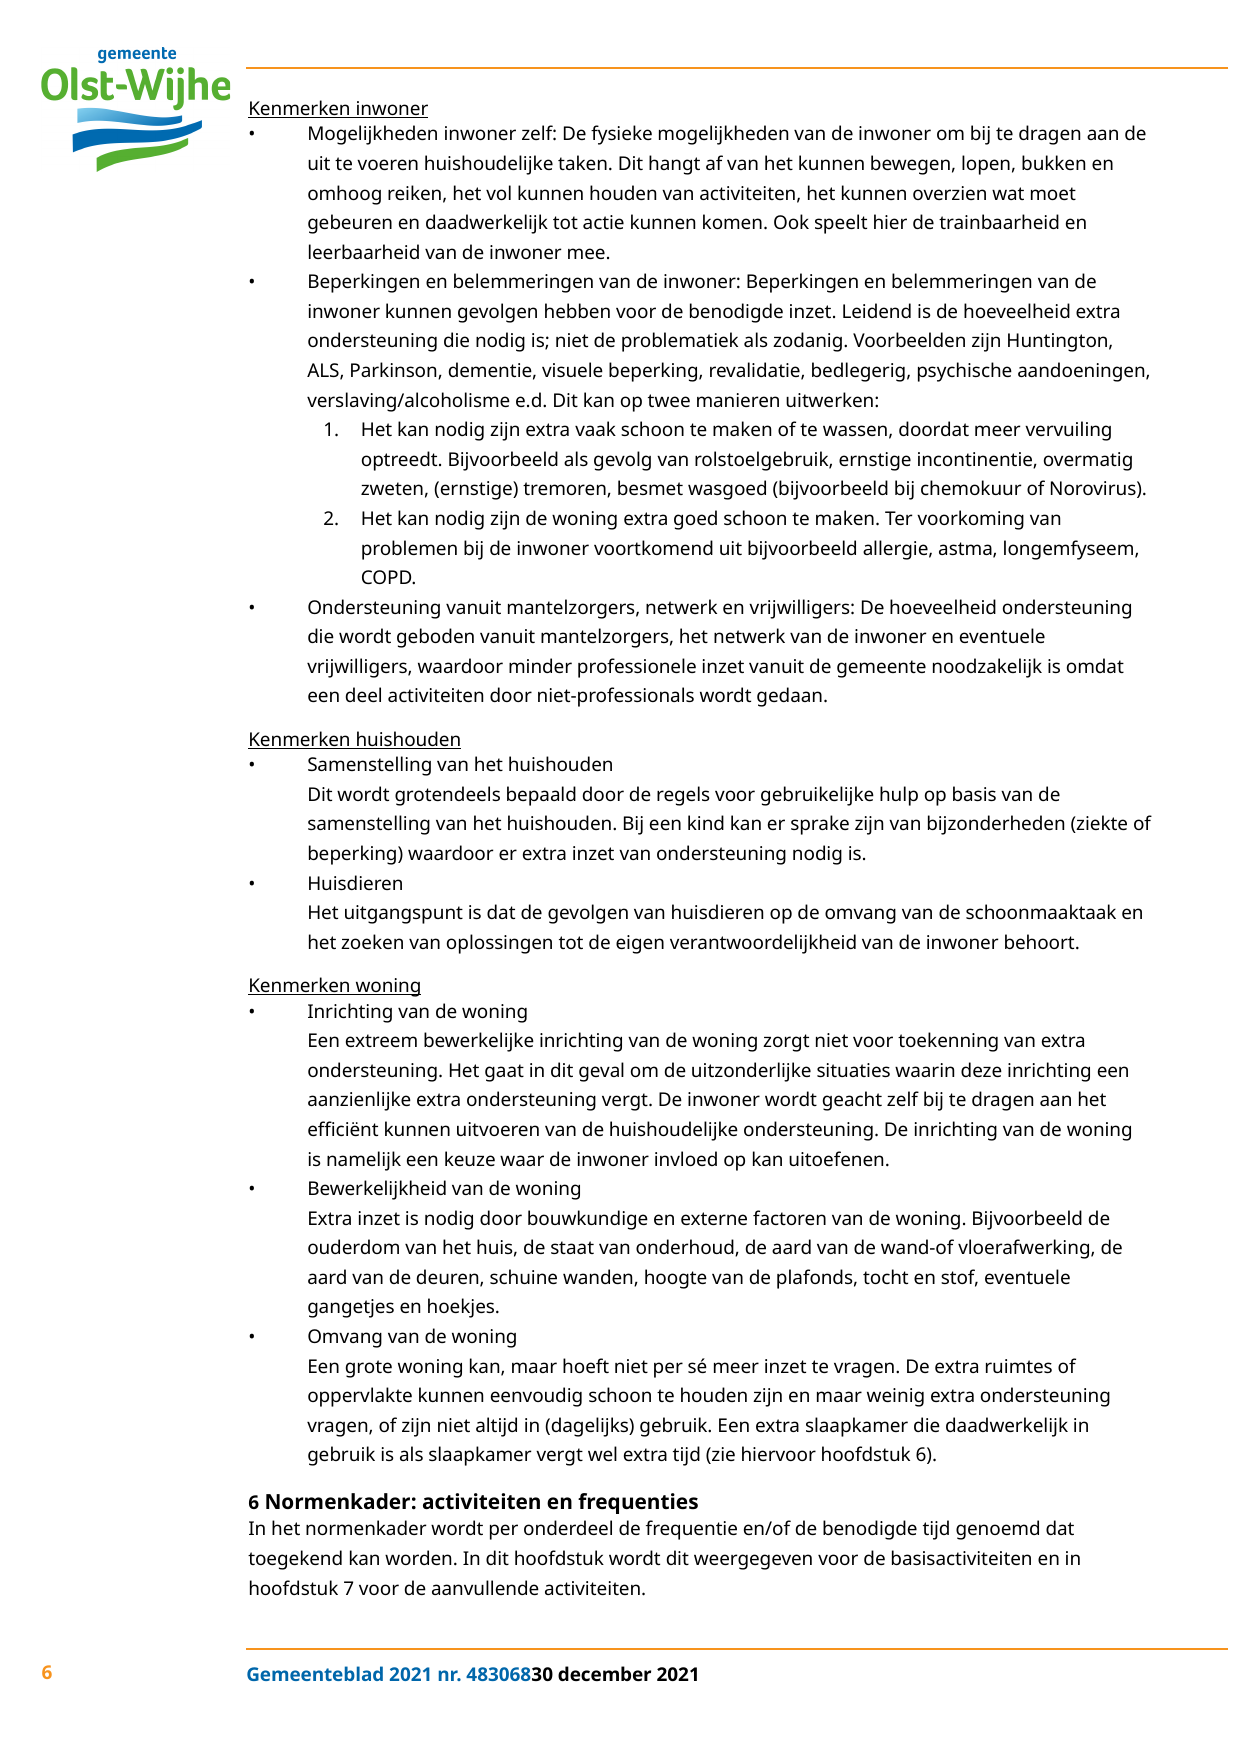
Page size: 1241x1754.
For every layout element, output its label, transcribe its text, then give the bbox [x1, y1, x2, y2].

list Mogelijkheden inwoner zelf: De fysieke mogelijkheden van de inwoner om bij te dragen aan de uit te voeren huishoudelijke taken. Dit hangt af van het kunnen bewegen, lopen, bukken en omhoog reiken, het vol kunnen houden van activiteiten, het kunnen overzien wat moet gebeuren en daadwerkelijk tot actie kunnen komen. Ook speelt hier de trainbaarheid en leerbaarheid van de inwoner mee. [248, 121, 1152, 264]
list Omvang van de woning [248, 1323, 1152, 1349]
text Kenmerken inwoner [248, 95, 1152, 121]
list Beperkingen en belemmeringen van de inwoner: Beperkingen en belemmeringen van de inwoner kunnen gevolgen hebben voor de benodigde inzet. Leidend is de hoeveelheid extra ondersteuning die nodig is; niet de problematiek als zodanig. Voorbeelden zijn Huntington, ALS, Parkinson, dementie, visuele beperking, revalidatie, bedlegerig, psychische aandoeningen, verslaving/alcoholisme e.d. Dit kan op twee manieren uitwerken: [248, 268, 1152, 412]
picture [41, 47, 231, 172]
list Inrichting van de woning [248, 998, 1152, 1023]
list Extra inzet is nodig door bouwkundige en externe factoren van de woning. Bijvoorbeeld de ouderdom van het huis, de staat van onderhoud, de aard van de wand-of vloerafwerking, de aard van de deuren, schuine wanden, hoogte van de plafonds, tocht en stof, eventuele gangetjes en hoekjes. [248, 1205, 1152, 1319]
text Kenmerken huishouden [248, 726, 1152, 751]
list Dit wordt grotendeels bepaald door de regels voor gebruikelijke hulp op basis van de samenstelling van het huishouden. Bij een kind kan er sprake zijn van bijzonderheden (ziekte of beperking) waardoor er extra inzet van ondersteuning nodig is. [248, 781, 1152, 866]
list Het kan nodig zijn extra vaak schoon te maken of te wassen, doordat meer vervuiling optreedt. Bijvoorbeeld als gevolg van rolstoelgebruik, ernstige incontinentie, overmatig zweten, (ernstige) tremoren, besmet wasgoed (bijvoorbeeld bij chemokuur of Norovirus). [323, 416, 1152, 501]
list Bewerkelijkheid van de woning [248, 1175, 1152, 1201]
list Een extreem bewerkelijke inrichting van de woning zorgt niet voor toekenning van extra ondersteuning. Het gaat in dit geval om de uitzonderlijke situaties waarin deze inrichting een aanzienlijke extra ondersteuning vergt. De inwoner wordt geacht zelf bij te dragen aan het efficiënt kunnen uitvoeren van de huishoudelijke ondersteuning. De inrichting van de woning is namelijk een keuze waar de inwoner invloed op kan uitoefenen. [248, 1027, 1152, 1171]
text Kenmerken woning [248, 972, 1152, 998]
list Het uitgangspunt is dat de gevolgen van huisdieren op de omvang van de schoonmaaktaak en het zoeken van oplossingen tot de eigen verantwoordelijkheid van de inwoner behoort. [248, 899, 1152, 955]
list Huisdieren [248, 870, 1152, 896]
list Ondersteuning vanuit mantelzorgers, netwerk en vrijwilligers: De hoeveelheid ondersteuning die wordt geboden vanuit mantelzorgers, het netwerk van de inwoner en eventuele vrijwilligers, waardoor minder professionele inzet vanuit de gemeente noodzakelijk is omdat een deel activiteiten door niet-professionals wordt gedaan. [248, 594, 1152, 708]
list Samenstelling van het huishouden [248, 751, 1152, 777]
text 6 Normenkader: activiteiten en frequenties [248, 1487, 1152, 1516]
list Een grote woning kan, maar hoeft niet per sé meer inzet te vragen. De extra ruimtes of oppervlakte kunnen eenvoudig schoon te houden zijn en maar weinig extra ondersteuning vragen, of zijn niet altijd in (dagelijks) gebruik. Een extra slaapkamer die daadwerkelijk in gebruik is als slaapkamer vergt wel extra tijd (zie hiervoor hoofdstuk 6). [248, 1353, 1152, 1467]
text In het normenkader wordt per onderdeel de frequentie en/of de benodigde tijd genoemd dat toegekend kan worden. In dit hoofdstuk wordt dit weergegeven voor de basisactiviteiten en in hoofdstuk 7 voor de aanvullende activiteiten. [248, 1516, 1152, 1601]
list Het kan nodig zijn de woning extra goed schoon te maken. Ter voorkoming van problemen bij de inwoner voortkomend uit bijvoorbeeld allergie, astma, longemfyseem, COPD. [323, 505, 1152, 590]
